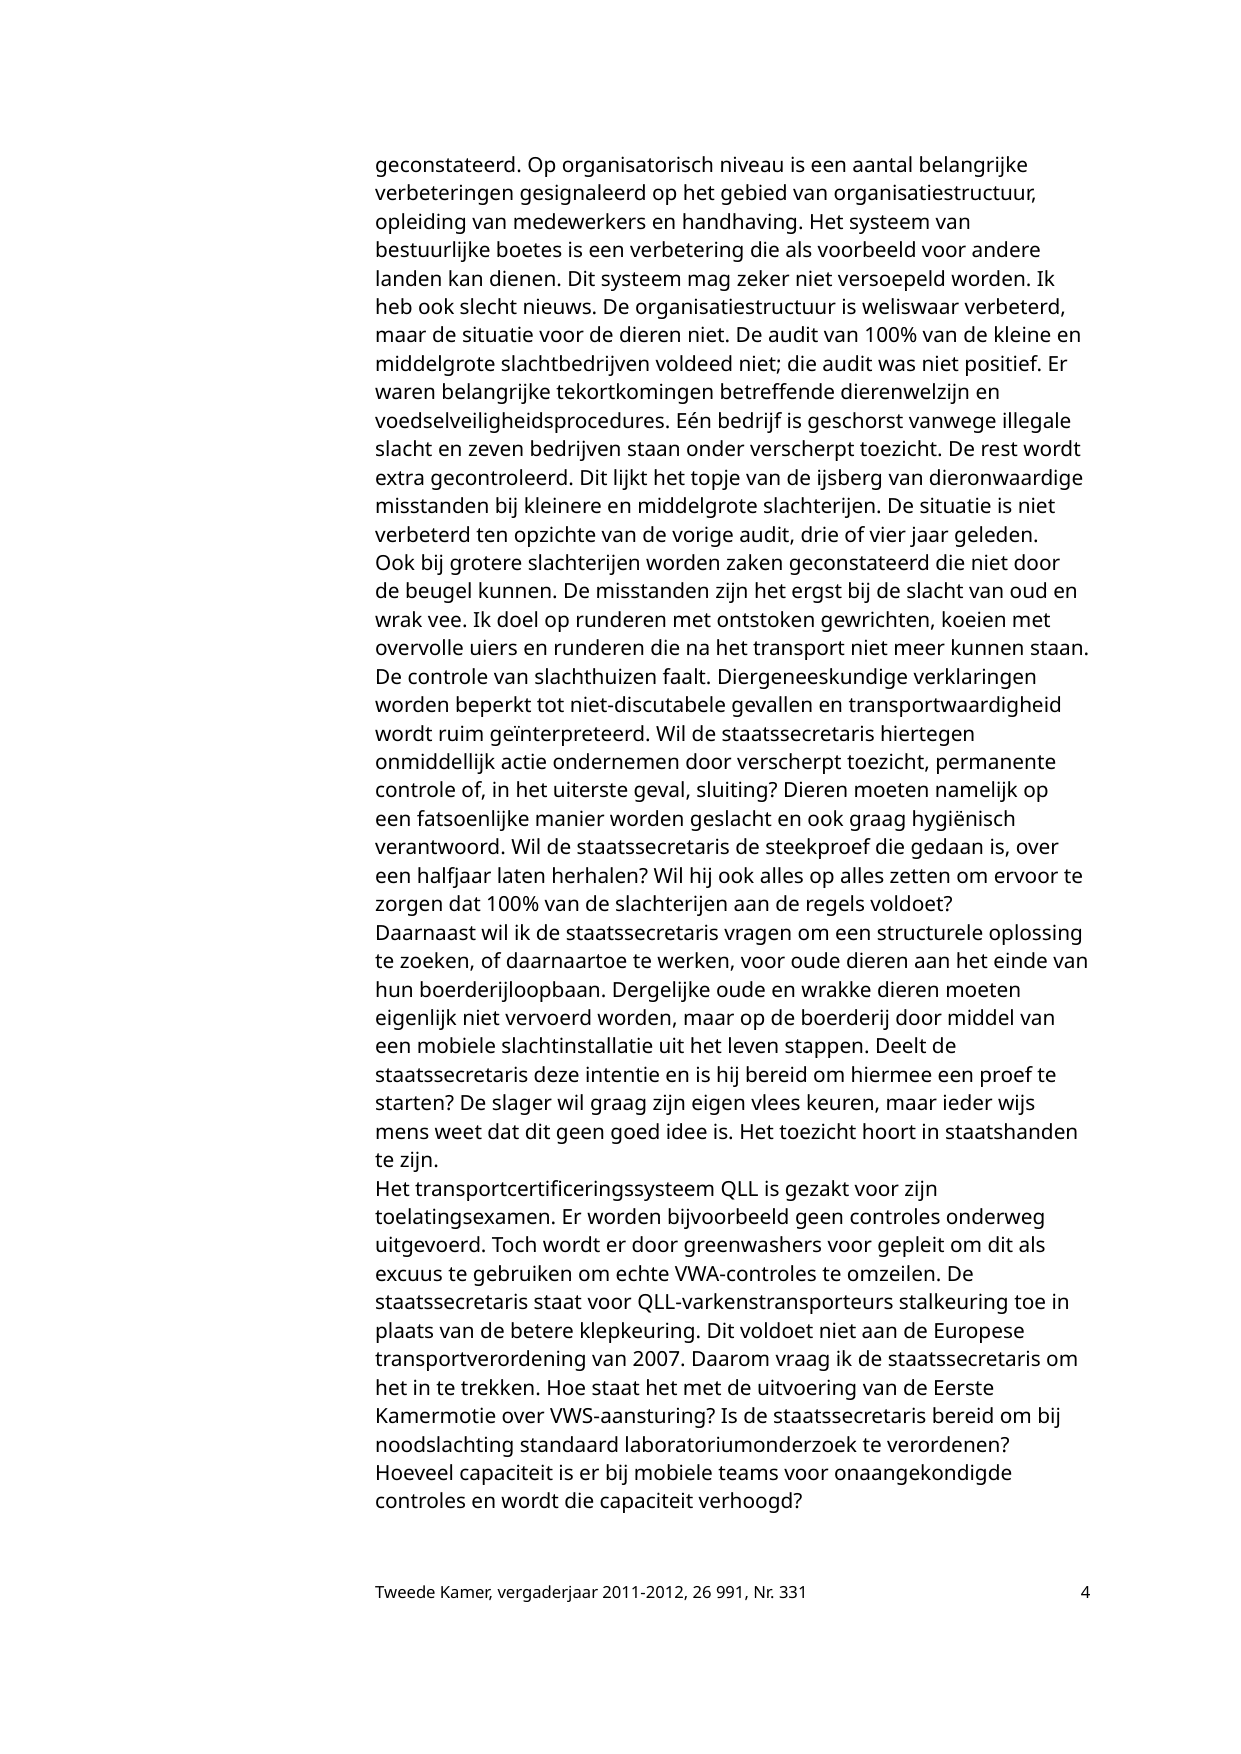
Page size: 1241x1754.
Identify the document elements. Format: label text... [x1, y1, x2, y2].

text Ook bij grotere slachterijen worden zaken geconstateerd die niet door de beugel kunnen. De misstanden zijn het ergst bij de slacht van oud en wrak vee. Ik doel op runderen met ontstoken gewrichten, koeien met overvolle uiers en runderen die na het transport niet meer kunnen staan. De controle van slachthuizen faalt. Diergeneeskundige verklaringen worden beperkt tot niet-discutabele gevallen en transportwaardigheid wordt ruim geïnterpreteerd. Wil de staatssecretaris hiertegen onmiddellijk actie ondernemen door verscherpt toezicht, permanente controle of, in het uiterste geval, sluiting? Dieren moeten namelijk op een fatsoenlijke manier worden geslacht en ook graag hygiënisch verantwoord. Wil de staatssecretaris de steekproef die gedaan is, over een halfjaar laten herhalen? Wil hij ook alles op alles zetten om ervoor te zorgen dat 100% van de slachterijen aan de regels voldoet? [375, 548, 1090, 918]
text Daarnaast wil ik de staatssecretaris vragen om een structurele oplossing te zoeken, of daarnaartoe te werken, voor oude dieren aan het einde van hun boerderijloopbaan. Dergelijke oude en wrakke dieren moeten eigenlijk niet vervoerd worden, maar op de boerderij door middel van een mobiele slachtinstallatie uit het leven stappen. Deelt de staatssecretaris deze intentie en is hij bereid om hiermee een proef te starten? De slager wil graag zijn eigen vlees keuren, maar ieder wijs mens weet dat dit geen goed idee is. Het toezicht hoort in staatshanden te zijn. [375, 918, 1090, 1174]
text Het transportcertificeringssysteem QLL is gezakt voor zijn toelatingsexamen. Er worden bijvoorbeeld geen controles onderweg uitgevoerd. Toch wordt er door greenwashers voor gepleit om dit als excuus te gebruiken om echte VWA-controles te omzeilen. De staatssecretaris staat voor QLL-varkenstransporteurs stalkeuring toe in plaats van de betere klepkeuring. Dit voldoet niet aan de Europese transportverordening van 2007. Daarom vraag ik de staatssecretaris om het in te trekken. Hoe staat het met de uitvoering van de Eerste Kamermotie over VWS-aansturing? Is de staatssecretaris bereid om bij noodslachting standaard laboratoriumonderzoek te verordenen? Hoeveel capaciteit is er bij mobiele teams voor onaangekondigde controles en wordt die capaciteit verhoogd? [375, 1174, 1090, 1515]
text geconstateerd. Op organisatorisch niveau is een aantal belangrijke verbeteringen gesignaleerd op het gebied van organisatiestructuur, opleiding van medewerkers en handhaving. Het systeem van bestuurlijke boetes is een verbetering die als voorbeeld voor andere landen kan dienen. Dit systeem mag zeker niet versoepeld worden. Ik heb ook slecht nieuws. De organisatiestructuur is weliswaar verbeterd, maar de situatie voor de dieren niet. De audit van 100% van de kleine en middelgrote slachtbedrijven voldeed niet; die audit was niet positief. Er waren belangrijke tekortkomingen betreffende dierenwelzijn en voedselveiligheidsprocedures. Eén bedrijf is geschorst vanwege illegale slacht en zeven bedrijven staan onder verscherpt toezicht. De rest wordt extra gecontroleerd. Dit lijkt het topje van de ijsberg van dieronwaardige misstanden bij kleinere en middelgrote slachterijen. De situatie is niet verbeterd ten opzichte van de vorige audit, drie of vier jaar geleden. [375, 150, 1090, 548]
